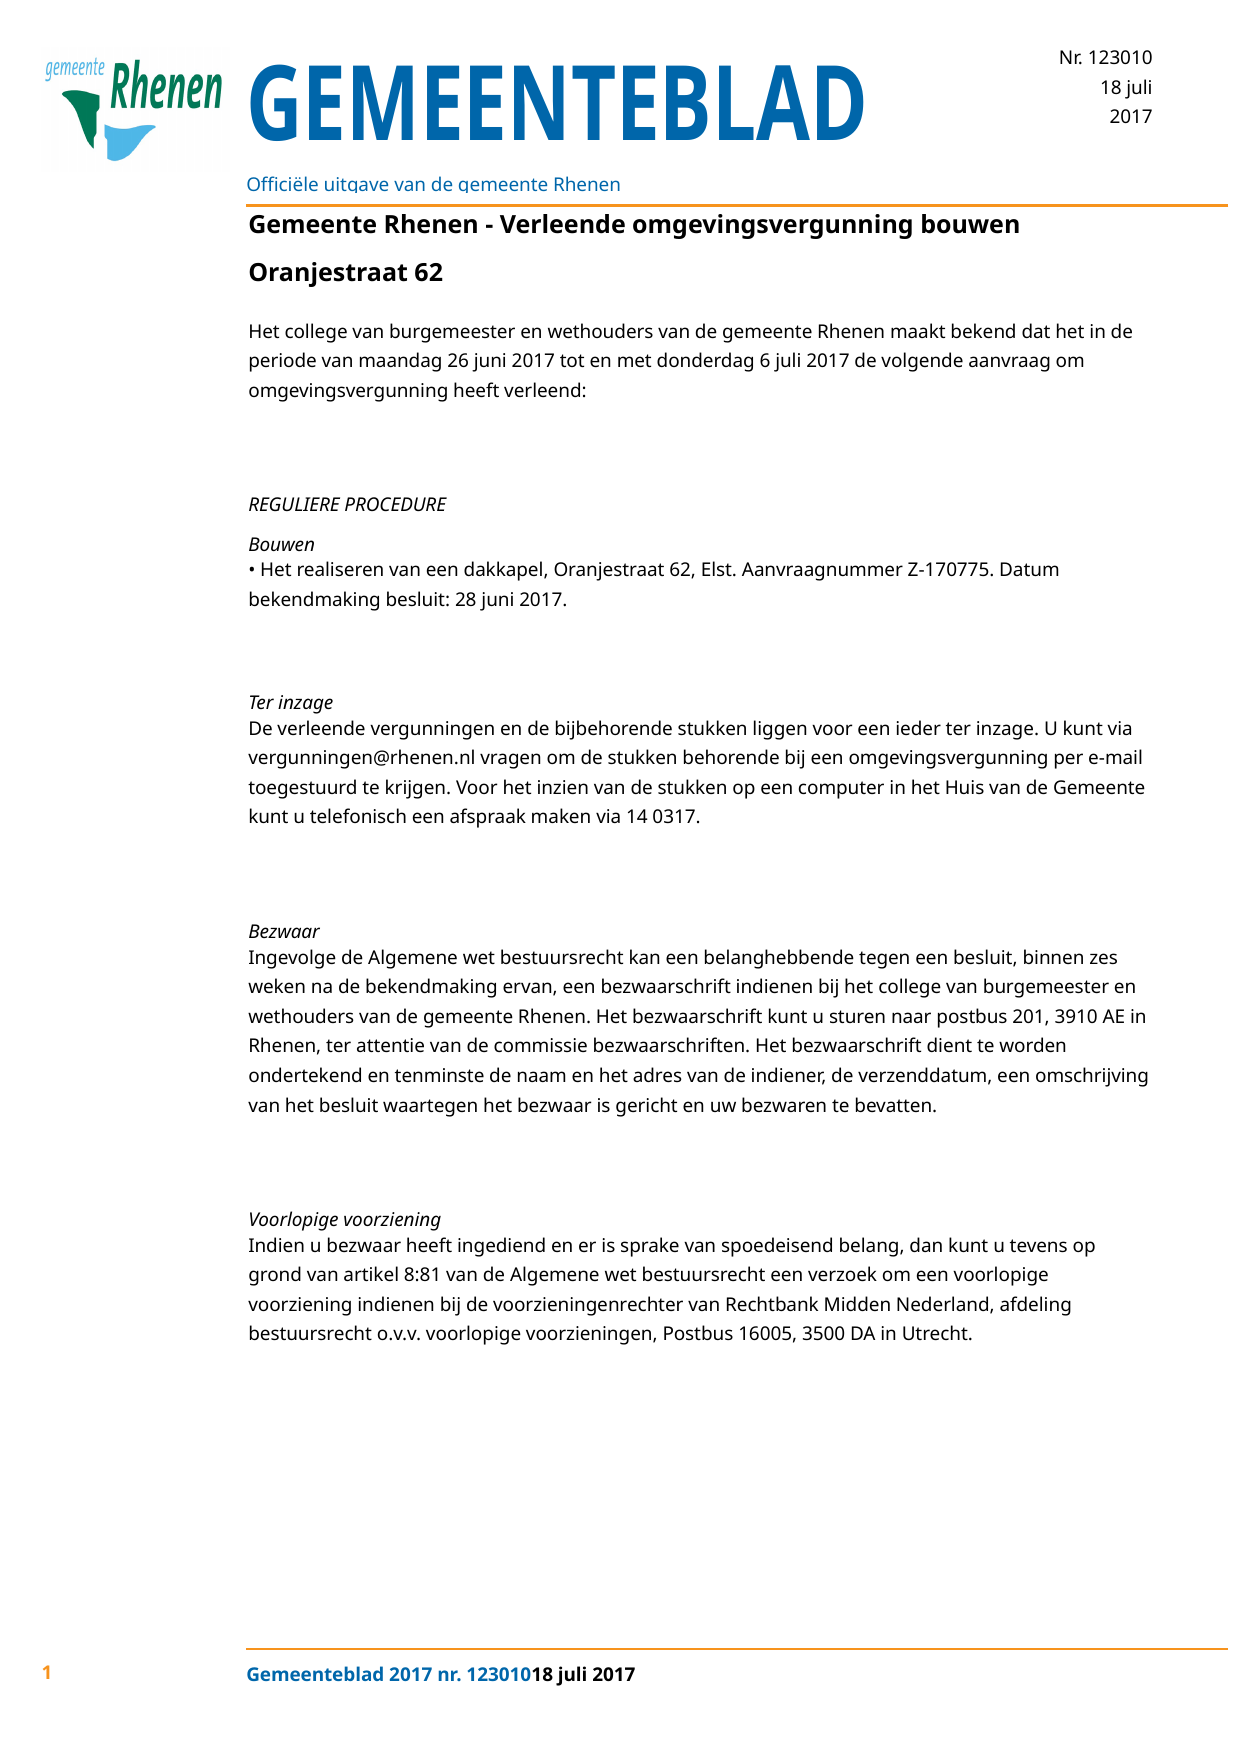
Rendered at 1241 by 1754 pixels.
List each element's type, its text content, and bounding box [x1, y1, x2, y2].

text REGULIERE PROCEDURE [248, 491, 1152, 517]
text Het college van burgemeester en wethouders van de gemeente Rhenen maakt bekend dat het in de periode van maandag 26 juni 2017 tot en met donderdag 6 juli 2017 de volgende aanvraag om omgevingsvergunning heeft verleend: [248, 318, 1152, 403]
text De verleende vergunningen en de bijbehorende stukken liggen voor een ieder ter inzage. U kunt via vergunningen@rhenen.nl vragen om de stukken behorende bij een omgevingsvergunning per e-mail toegestuurd te krijgen. Voor het inzien van de stukken op een computer in het Huis van de Gemeente kunt u telefonisch een afspraak maken via 14 0317. [248, 715, 1152, 829]
text Bezwaar [248, 918, 1152, 944]
text Ingevolge de Algemene wet bestuursrecht kan een belanghebbende tegen een besluit, binnen zes weken na de bekendmaking ervan, een bezwaarschrift indienen bij het college van burgemeester en wethouders van de gemeente Rhenen. Het bezwaarschrift kunt u sturen naar postbus 201, 3910 AE in Rhenen, ter attentie van de commissie bezwaarschriften. Het bezwaarschrift dient te worden ondertekend en tenminste de naam en het adres van de indiener, de verzenddatum, een omschrijving van het besluit waartegen het bezwaar is gericht en uw bezwaren te bevatten. [248, 944, 1152, 1117]
text Ter inzage [248, 689, 1152, 715]
text Gemeente Rhenen - Verleende omgevingsvergunning bouwen Oranjestraat 62 [248, 207, 1152, 288]
text Voorlopige voorziening [248, 1206, 1152, 1232]
picture [41, 47, 231, 172]
text Bouwen [248, 531, 1152, 556]
text • Het realiseren van een dakkapel, Oranjestraat 62, Elst. Aanvraagnummer Z-170775. Datum bekendmaking besluit: 28 juni 2017. [248, 556, 1152, 612]
text Indien u bezwaar heeft ingediend en er is sprake van spoedeisend belang, dan kunt u tevens op grond van artikel 8:81 van de Algemene wet bestuursrecht een verzoek om een voorlopige voorziening indienen bij de voorzieningenrechter van Rechtbank Midden Nederland, afdeling bestuursrecht o.v.v. voorlopige voorzieningen, Postbus 16005, 3500 DA in Utrecht. [248, 1232, 1152, 1346]
